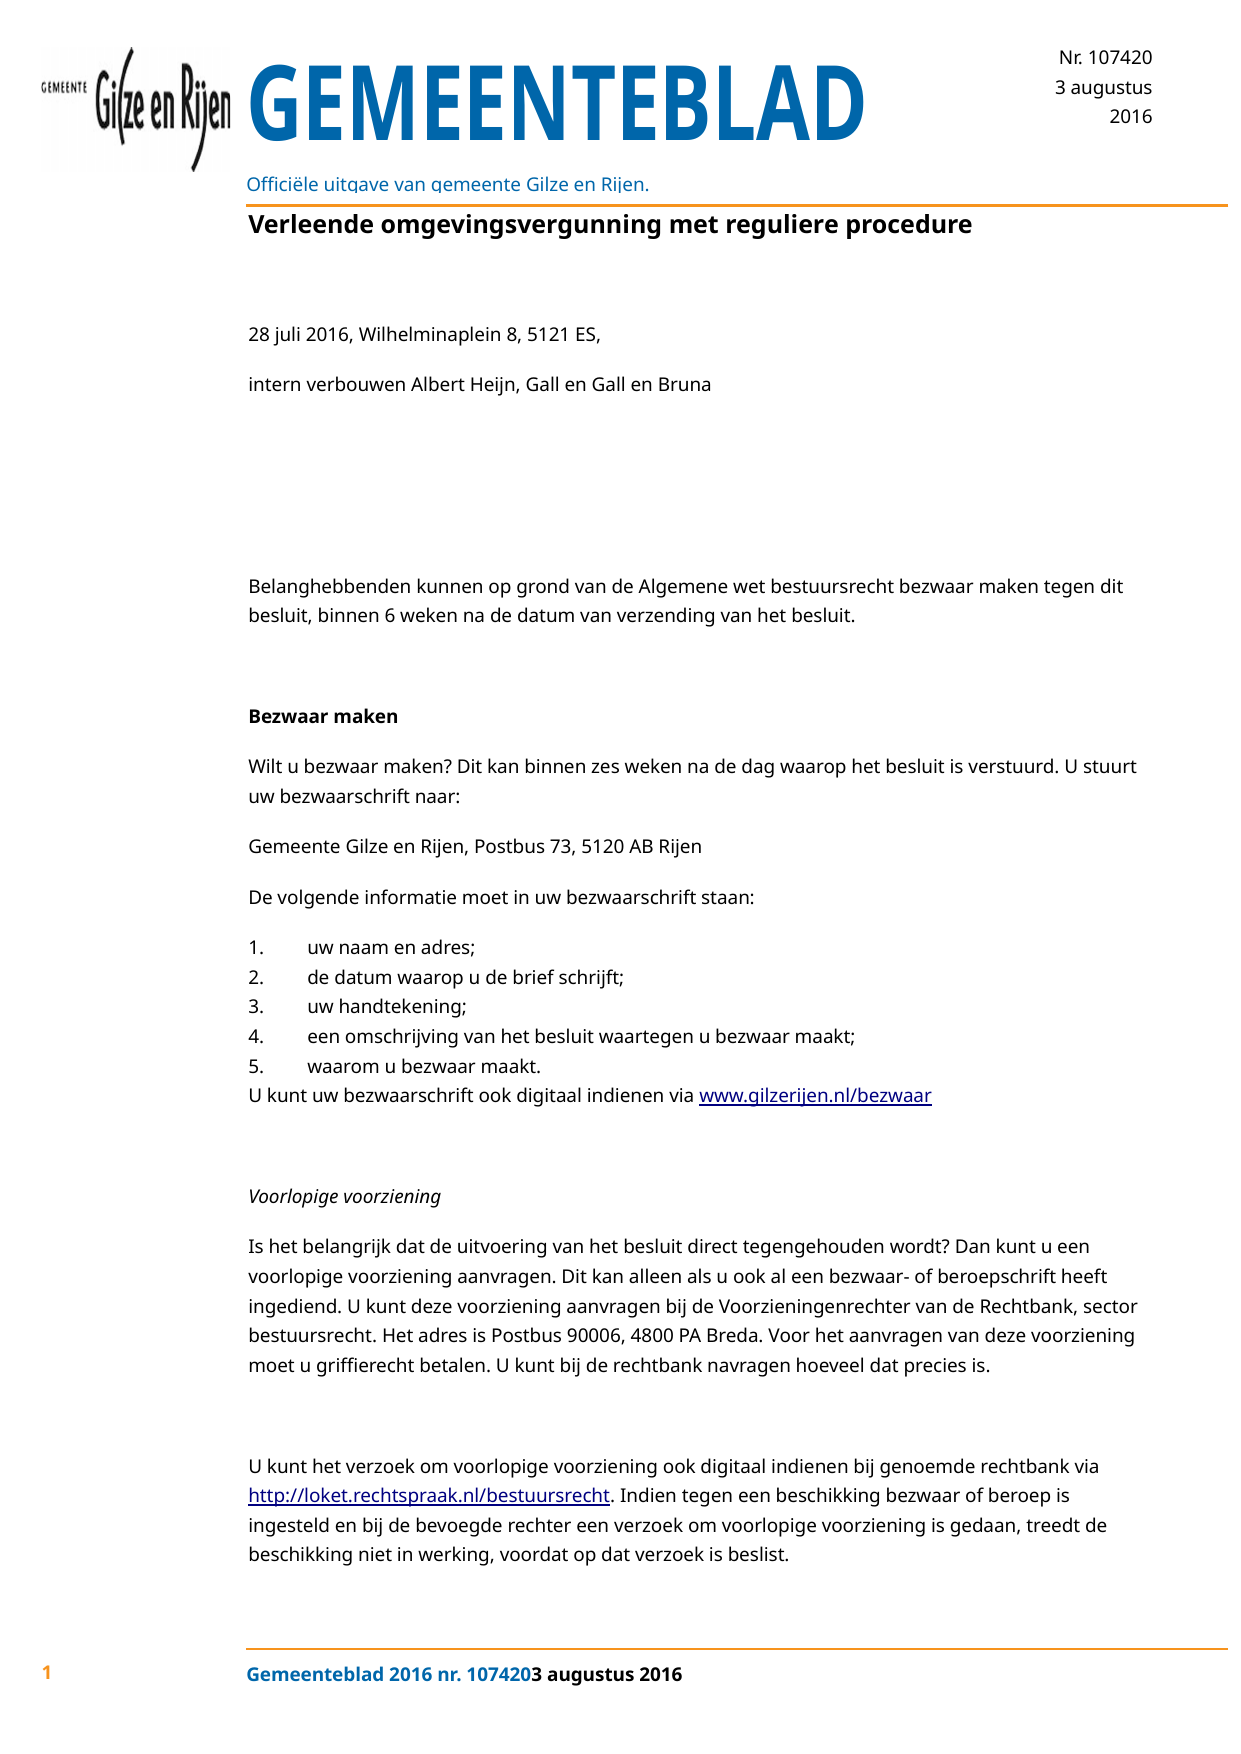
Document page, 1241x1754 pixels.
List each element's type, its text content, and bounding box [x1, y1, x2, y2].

list uw naam en adres; [248, 934, 1152, 960]
text U kunt uw bezwaarschrift ook digitaal indienen via www.gilzerijen.nl/bezwaar [248, 1082, 1152, 1108]
text Gemeente Gilze en Rijen, Postbus 73, 5120 AB Rijen [248, 834, 1152, 859]
text intern verbouwen Albert Heijn, Gall en Gall en Bruna [248, 371, 1152, 397]
text Is het belangrijk dat de uitvoering van het besluit direct tegengehouden wordt? Dan kunt u een voorlopige voorziening aanvragen. Dit kan alleen als u ook al een bezwaar- of beroepschrift heeft ingediend. U kunt deze voorziening aanvragen bij de Voorzieningenrechter van de Rechtbank, sector bestuursrecht. Het adres is Postbus 90006, 4800 PA Breda. Voor het aanvragen van deze voorziening moet u griffierecht betalen. U kunt bij de rechtbank navragen hoeveel dat precies is. [248, 1234, 1152, 1378]
text De volgende informatie moet in uw bezwaarschrift staan: [248, 884, 1152, 910]
text Verleende omgevingsvergunning met reguliere procedure [248, 207, 1152, 241]
list de datum waarop u de brief schrijft; [248, 964, 1152, 990]
text Wilt u bezwaar maken? Dit kan binnen zes weken na de dag waarop het besluit is verstuurd. U stuurt uw bezwaarschrift naar: [248, 754, 1152, 809]
text 28 juli 2016, Wilhelminaplein 8, 5121 ES, [248, 321, 1152, 346]
list uw handtekening; [248, 994, 1152, 1019]
list een omschrijving van het besluit waartegen u bezwaar maakt; [248, 1023, 1152, 1049]
list waarom u bezwaar maakt. [248, 1053, 1152, 1078]
text U kunt het verzoek om voorlopige voorziening ook digitaal indienen bij genoemde rechtbank via http://loket.rechtspraak.nl/bestuursrecht. Indien tegen een beschikking bezwaar of beroep is ingesteld en bij de bevoegde rechter een verzoek om voorlopige voorziening is gedaan, treedt de beschikking niet in werking, voordat op dat verzoek is beslist. [248, 1453, 1152, 1567]
text Voorlopige voorziening [248, 1183, 1152, 1209]
text Belanghebbenden kunnen op grond van de Algemene wet bestuursrecht bezwaar maken tegen dit besluit, binnen 6 weken na de datum van verzending van het besluit. [248, 573, 1152, 628]
text Bezwaar maken [248, 703, 1152, 729]
picture [41, 47, 231, 172]
